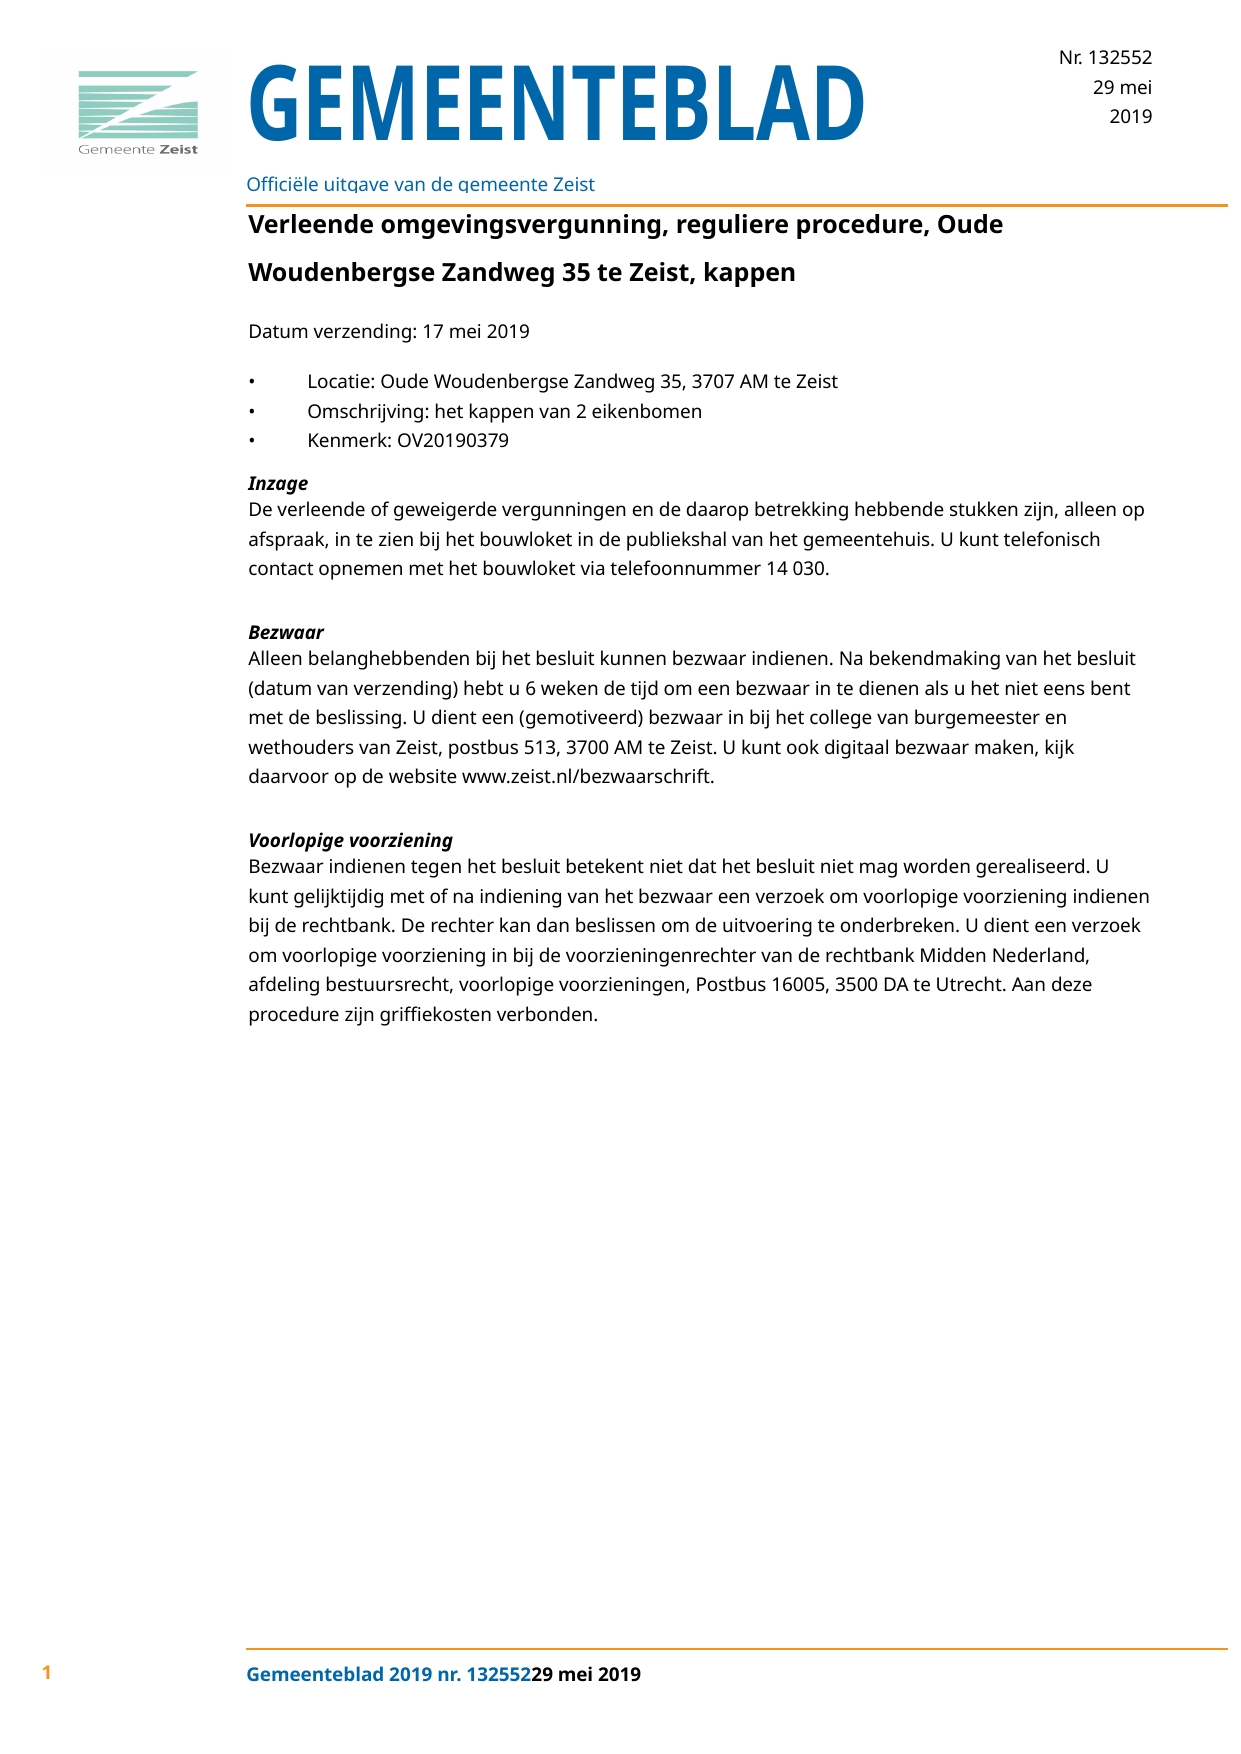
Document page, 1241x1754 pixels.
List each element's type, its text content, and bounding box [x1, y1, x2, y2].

list Kenmerk: OV20190379 [248, 427, 1152, 453]
list Omschrijving: het kappen van 2 eikenbomen [248, 398, 1152, 424]
text Verleende omgevingsvergunning, reguliere procedure, Oude Woudenbergse Zandweg 35 te Zeist, kappen [248, 207, 1152, 288]
text Bezwaar indienen tegen het besluit betekent niet dat het besluit niet mag worden gerealiseerd. U kunt gelijktijdig met of na indiening van het bezwaar een verzoek om voorlopige voorziening indienen bij de rechtbank. De rechter kan dan beslissen om de uitvoering te onderbreken. U dient een verzoek om voorlopige voorziening in bij de voorzieningenrechter van de rechtbank Midden Nederland, afdeling bestuursrecht, voorlopige voorzieningen, Postbus 16005, 3500 DA te Utrecht. Aan deze procedure zijn griffiekosten verbonden. [248, 853, 1152, 1027]
text Datum verzending: 17 mei 2019 [248, 318, 1152, 344]
text De verleende of geweigerde vergunningen en de daarop betrekking hebbende stukken zijn, alleen op afspraak, in te zien bij het bouwloket in de publiekshal van het gemeentehuis. U kunt telefonisch contact opnemen met het bouwloket via telefoonnummer 14 030. [248, 496, 1152, 581]
text Inzage [248, 471, 1152, 496]
list Locatie: Oude Woudenbergse Zandweg 35, 3707 AM te Zeist [248, 368, 1152, 394]
text Voorlopige voorziening [248, 827, 1152, 853]
text Alleen belanghebbenden bij het besluit kunnen bezwaar indienen. Na bekendmaking van het besluit (datum van verzending) hebt u 6 weken de tijd om een bezwaar in te dienen als u het niet eens bent met de beslissing. U dient een (gemotiveerd) bezwaar in bij het college van burgemeester en wethouders van Zeist, postbus 513, 3700 AM te Zeist. U kunt ook digitaal bezwaar maken, kijk daarvoor op de website www.zeist.nl/bezwaarschrift. [248, 645, 1152, 789]
picture [41, 47, 231, 172]
text Bezwaar [248, 619, 1152, 645]
